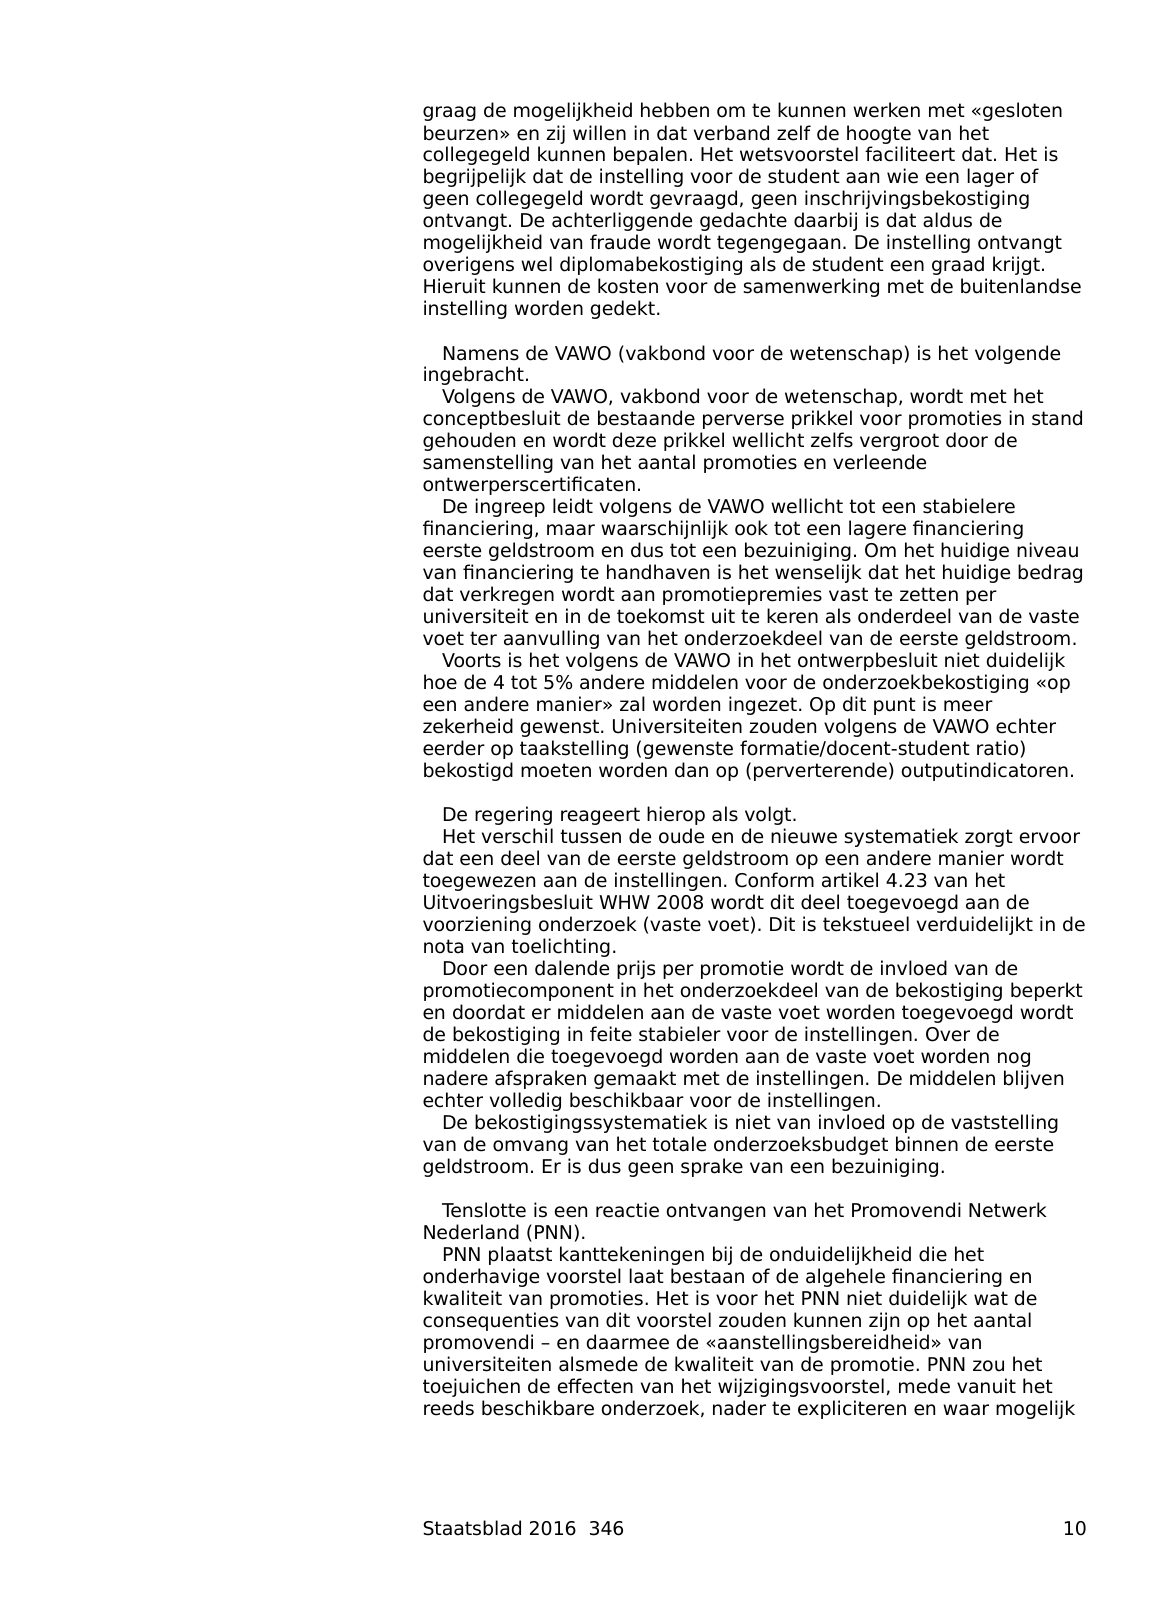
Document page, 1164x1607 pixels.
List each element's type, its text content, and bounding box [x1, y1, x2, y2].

text Tenslotte is een reactie ontvangen van het Promovendi Netwerk Nederland (PNN). [422, 1200, 1087, 1244]
text De bekostigingssystematiek is niet van invloed op de vaststelling van de omvang van het totale onderzoeksbudget binnen de eerste geldstroom. Er is dus geen sprake van een bezuiniging. [422, 1112, 1087, 1178]
text Door een dalende prijs per promotie wordt de invloed van de promotiecomponent in het onderzoekdeel van de bekostiging beperkt en doordat er middelen aan de vaste voet worden toegevoegd wordt de bekostiging in feite stabieler voor de instellingen. Over de middelen die toegevoegd worden aan de vaste voet worden nog nadere afspraken gemaakt met de instellingen. De middelen blijven echter volledig beschikbaar voor de instellingen. [422, 958, 1087, 1112]
text graag de mogelijkheid hebben om te kunnen werken met «gesloten beurzen» en zij willen in dat verband zelf de hoogte van het collegegeld kunnen bepalen. Het wetsvoorstel faciliteert dat. Het is begrijpelijk dat de instelling voor de student aan wie een lager of geen collegegeld wordt gevraagd, geen inschrijvingsbekostiging ontvangt. De achterliggende gedachte daarbij is dat aldus de mogelijkheid van fraude wordt tegengegaan. De instelling ontvangt overigens wel diplomabekostiging als de student een graad krijgt. Hieruit kunnen de kosten voor de samenwerking met de buitenlandse instelling worden gedekt. [422, 100, 1087, 320]
text De ingreep leidt volgens de VAWO wellicht tot een stabielere financiering, maar waarschijnlijk ook tot een lagere financiering eerste geldstroom en dus tot een bezuiniging. Om het huidige niveau van financiering te handhaven is het wenselijk dat het huidige bedrag dat verkregen wordt aan promotiepremies vast te zetten per universiteit en in de toekomst uit te keren als onderdeel van de vaste voet ter aanvulling van het onderzoekdeel van de eerste geldstroom. [422, 496, 1087, 650]
text De regering reageert hierop als volgt. [422, 804, 1087, 826]
text Het verschil tussen de oude en de nieuwe systematiek zorgt ervoor dat een deel van de eerste geldstroom op een andere manier wordt toegewezen aan de instellingen. Conform artikel 4.23 van het Uitvoeringsbesluit WHW 2008 wordt dit deel toegevoegd aan de voorziening onderzoek (vaste voet). Dit is tekstueel verduidelijkt in de nota van toelichting. [422, 826, 1087, 958]
text Voorts is het volgens de VAWO in het ontwerpbesluit niet duidelijk hoe de 4 tot 5% andere middelen voor de onderzoekbekostiging «op een andere manier» zal worden ingezet. Op dit punt is meer zekerheid gewenst. Universiteiten zouden volgens de VAWO echter eerder op taakstelling (gewenste formatie/docent-student ratio) bekostigd moeten worden dan op (perverterende) outputindicatoren. [422, 650, 1087, 782]
text PNN plaatst kanttekeningen bij de onduidelijkheid die het onderhavige voorstel laat bestaan of de algehele financiering en kwaliteit van promoties. Het is voor het PNN niet duidelijk wat de consequenties van dit voorstel zouden kunnen zijn op het aantal promovendi – en daarmee de «aanstellingsbereidheid» van universiteiten alsmede de kwaliteit van de promotie. PNN zou het toejuichen de effecten van het wijzigingsvoorstel, mede vanuit het reeds beschikbare onderzoek, nader te expliciteren en waar mogelijk [422, 1244, 1087, 1420]
text Volgens de VAWO, vakbond voor de wetenschap, wordt met het conceptbesluit de bestaande perverse prikkel voor promoties in stand gehouden en wordt deze prikkel wellicht zelfs vergroot door de samenstelling van het aantal promoties en verleende ontwerperscertificaten. [422, 386, 1087, 496]
text Namens de VAWO (vakbond voor de wetenschap) is het volgende ingebracht. [422, 342, 1087, 386]
